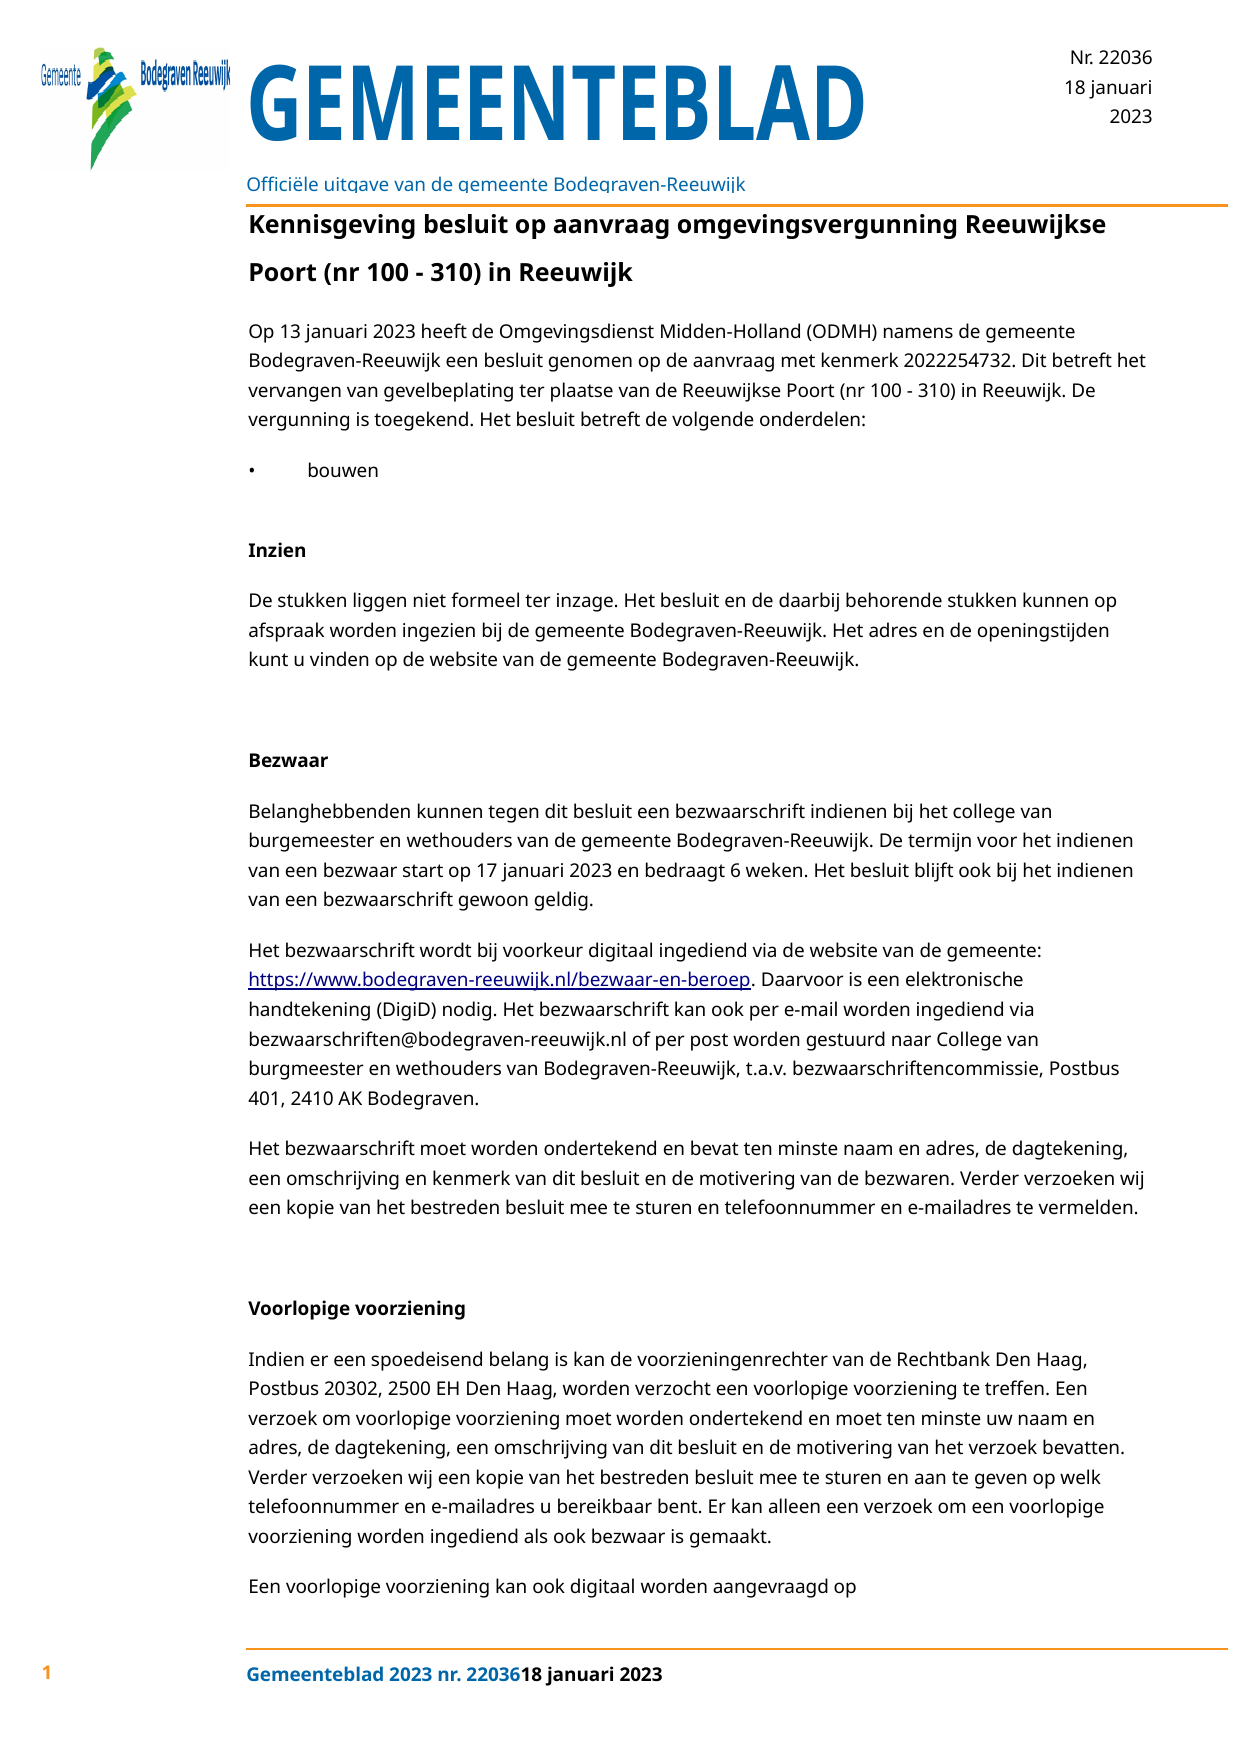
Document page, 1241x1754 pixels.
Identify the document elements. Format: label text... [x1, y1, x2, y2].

list bouwen [248, 457, 1152, 483]
text Een voorlopige voorziening kan ook digitaal worden aangevraagd op [248, 1574, 1152, 1599]
text Voorlopige voorziening [248, 1295, 1152, 1321]
text Kennisgeving besluit op aanvraag omgevingsvergunning Reeuwijkse Poort (nr 100 - 310) in Reeuwijk [248, 207, 1152, 288]
text Het bezwaarschrift wordt bij voorkeur digitaal ingediend via de website van de gemeente: https://www.bodegraven-reeuwijk.nl/bezwaar-en-beroep. Daarvoor is een elektronische handtekening (DigiD) nodig. Het bezwaarschrift kan ook per e-mail worden ingediend via bezwaarschriften@bodegraven-reeuwijk.nl of per post worden gestuurd naar College van burgmeester en wethouders van Bodegraven-Reeuwijk, t.a.v. bezwaarschriftencommissie, Postbus 401, 2410 AK Bodegraven. [248, 937, 1152, 1111]
text De stukken liggen niet formeel ter inzage. Het besluit en de daarbij behorende stukken kunnen op afspraak worden ingezien bij de gemeente Bodegraven-Reeuwijk. Het adres en de openingstijden kunt u vinden op de website van de gemeente Bodegraven-Reeuwijk. [248, 587, 1152, 672]
picture [41, 47, 231, 172]
text Belanghebbenden kunnen tegen dit besluit een bezwaarschrift indienen bij het college van burgemeester en wethouders van de gemeente Bodegraven-Reeuwijk. De termijn voor het indienen van een bezwaar start op 17 januari 2023 en bedraagt 6 weken. Het besluit blijft ook bij het indienen van een bezwaarschrift gewoon geldig. [248, 798, 1152, 912]
text Indien er een spoedeisend belang is kan de voorzieningenrechter van de Rechtbank Den Haag, Postbus 20302, 2500 EH Den Haag, worden verzocht een voorlopige voorziening te treffen. Een verzoek om voorlopige voorziening moet worden ondertekend en moet ten minste uw naam en adres, de dagtekening, een omschrijving van dit besluit en de motivering van het verzoek bevatten. Verder verzoeken wij een kopie van het bestreden besluit mee te sturen en aan te geven op welk telefoonnummer en e-mailadres u bereikbaar bent. Er kan alleen een verzoek om een voorlopige voorziening worden ingediend als ook bezwaar is gemaakt. [248, 1346, 1152, 1549]
text Het bezwaarschrift moet worden ondertekend en bevat ten minste naam en adres, de dagtekening, een omschrijving en kenmerk van dit besluit en de motivering van de bezwaren. Verder verzoeken wij een kopie van het bestreden besluit mee te sturen en telefoonnummer en e-mailadres te vermelden. [248, 1135, 1152, 1220]
text Inzien [248, 537, 1152, 563]
text Op 13 januari 2023 heeft de Omgevingsdienst Midden-Holland (ODMH) namens de gemeente Bodegraven-Reeuwijk een besluit genomen op de aanvraag met kenmerk 2022254732. Dit betreft het vervangen van gevelbeplating ter plaatse van de Reeuwijkse Poort (nr 100 - 310) in Reeuwijk. De vergunning is toegekend. Het besluit betreft de volgende onderdelen: [248, 318, 1152, 432]
text Bezwaar [248, 747, 1152, 773]
